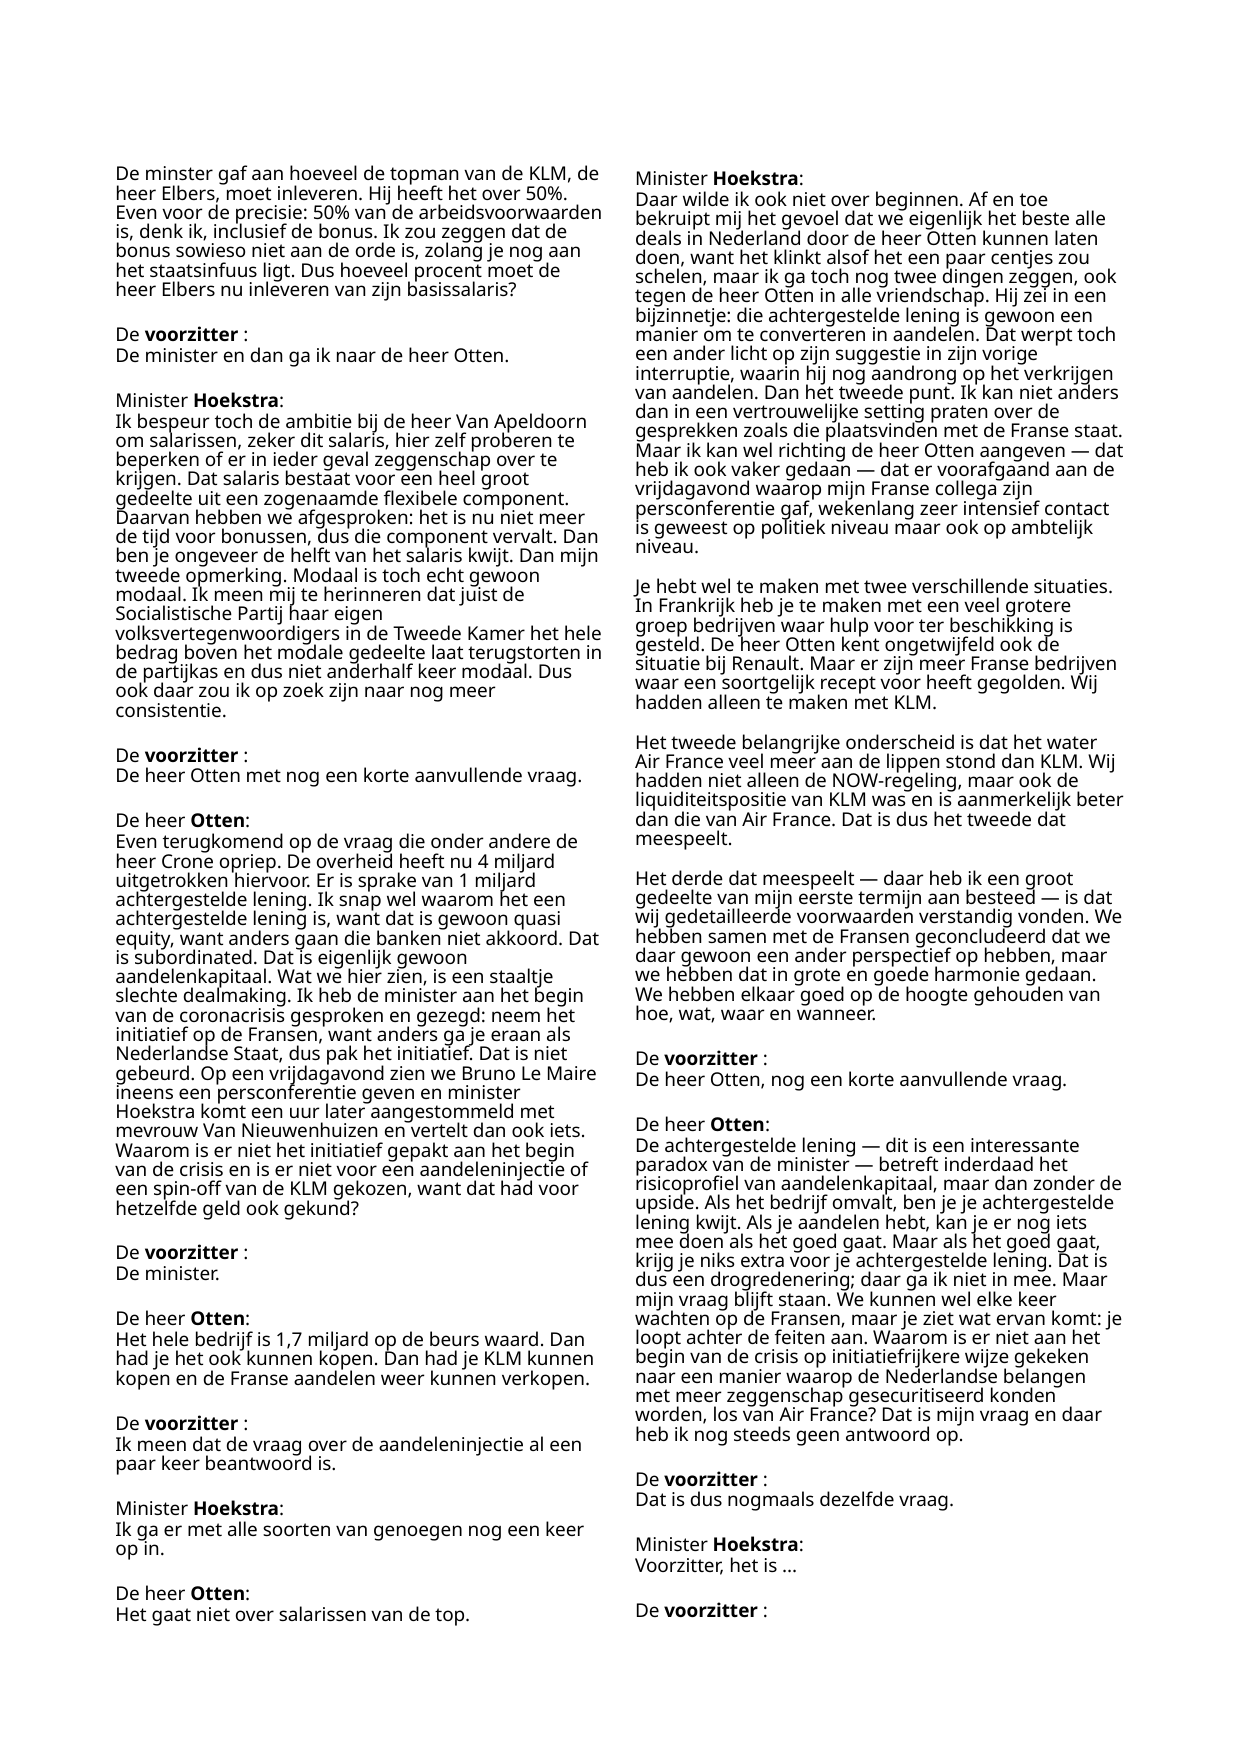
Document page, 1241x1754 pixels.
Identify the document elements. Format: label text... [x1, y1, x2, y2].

text De voorzitter : [635, 1466, 1125, 1491]
text Minister Hoekstra: [635, 1532, 1125, 1557]
text De achtergestelde lening — dit is een interessante paradox van de minister — betreft inderdaad het risicoprofiel van aandelenkapitaal, maar dan zonder de upside. Als het bedrijf omvalt, ben je je achtergestelde lening kwijt. Als je aandelen hebt, kan je er nog iets mee doen als het goed gaat. Maar als het goed gaat, krijg je niks extra voor je achtergestelde lening. Dat is dus een drogredenering; daar ga ik niet in mee. Maar mijn vraag blijft staan. We kunnen wel elke keer wachten op de Fransen, maar je ziet wat ervan komt: je loopt achter de feiten aan. Waarom is er niet aan het begin van de crisis op initiatiefrijkere wijze gekeken naar een manier waarop de Nederlandse belangen met meer zeggenschap gesecuritiseerd konden worden, los van Air France? Dat is mijn vraag en daar heb ik nog steeds geen antwoord op. [635, 1137, 1125, 1445]
text Minister Hoekstra: [115, 1495, 605, 1521]
text Minister Hoekstra: [635, 165, 1125, 191]
text De heer Otten: [115, 1580, 605, 1606]
text De heer Otten: [115, 808, 605, 833]
text De heer Otten: [635, 1111, 1125, 1137]
text Je hebt wel te maken met twee verschillende situaties. In Frankrijk heb je te maken met een veel grotere groep bedrijven waar hulp voor ter beschikking is gesteld. De heer Otten kent ongetwijfeld ook de situatie bij Renault. Maar er zijn meer Franse bedrijven waar een soortgelijk recept voor heeft gegolden. Wij hadden alleen te maken met KLM. [635, 578, 1125, 713]
text De heer Otten, nog een korte aanvullende vraag. [635, 1071, 1125, 1090]
text De minster gaf aan hoeveel de topman van de KLM, de heer Elbers, moet inleveren. Hij heeft het over 50%. Even voor de precisie: 50% van de arbeidsvoorwaarden is, denk ik, inclusief de bonus. Ik zou zeggen dat de bonus sowieso niet aan de orde is, zolang je nog aan het staatsinfuus ligt. Dus hoeveel procent moet de heer Elbers nu inleveren van zijn basissalaris? [115, 165, 605, 300]
text De voorzitter : [115, 1410, 605, 1436]
text Ik ga er met alle soorten van genoegen nog een keer op in. [115, 1521, 605, 1559]
text De voorzitter : [635, 1597, 1125, 1623]
text Het gaat niet over salarissen van de top. [115, 1606, 605, 1625]
text De voorzitter : [115, 321, 605, 347]
text Even terugkomend op de vraag die onder andere de heer Crone opriep. De overheid heeft nu 4 miljard uitgetrokken hiervoor. Er is sprake van 1 miljard achtergestelde lening. Ik snap wel waarom het een achtergestelde lening is, want dat is gewoon quasi equity, want anders gaan die banken niet akkoord. Dat is subordinated. Dat is eigenlijk gewoon aandelenkapitaal. Wat we hier zien, is een staaltje slechte dealmaking. Ik heb de minister aan het begin van de coronacrisis gesproken en gezegd: neem het initiatief op de Fransen, want anders ga je eraan als Nederlandse Staat, dus pak het initiatief. Dat is niet gebeurd. Op een vrijdagavond zien we Bruno Le Maire ineens een persconferentie geven en minister Hoekstra komt een uur later aangestommeld met mevrouw Van Nieuwenhuizen en vertelt dan ook iets. Waarom is er niet het initiatief gepakt aan het begin van de crisis en is er niet voor een aandeleninjectie of een spin-off van de KLM gekozen, want dat had voor hetzelfde geld ook gekund? [115, 833, 605, 1219]
text Het tweede belangrijke onderscheid is dat het water Air France veel meer aan de lippen stond dan KLM. Wij hadden niet alleen de NOW-regeling, maar ook de liquiditeitspositie van KLM was en is aanmerkelijk beter dan die van Air France. Dat is dus het tweede dat meespeelt. [635, 734, 1125, 849]
text Voorzitter, het is ... [635, 1557, 1125, 1577]
text De voorzitter : [115, 1239, 605, 1265]
text De voorzitter : [115, 742, 605, 767]
text Daar wilde ik ook niet over beginnen. Af en toe bekruipt mij het gevoel dat we eigenlijk het beste alle deals in Nederland door de heer Otten kunnen laten doen, want het klinkt alsof het een paar centjes zou schelen, maar ik ga toch nog twee dingen zeggen, ook tegen de heer Otten in alle vriendschap. Hij zei in een bijzinnetje: die achtergestelde lening is gewoon een manier om te converteren in aandelen. Dat werpt toch een ander licht op zijn suggestie in zijn vorige interruptie, waarin hij nog aandrong op het verkrijgen van aandelen. Dan het tweede punt. Ik kan niet anders dan in een vertrouwelijke setting praten over de gesprekken zoals die plaatsvinden met de Franse staat. Maar ik kan wel richting de heer Otten aangeven — dat heb ik ook vaker gedaan — dat er voorafgaand aan de vrijdagavond waarop mijn Franse collega zijn persconferentie gaf, wekenlang zeer intensief contact is geweest op politiek niveau maar ook op ambtelijk niveau. [635, 191, 1125, 557]
text Ik bespeur toch de ambitie bij de heer Van Apeldoorn om salarissen, zeker dit salaris, hier zelf proberen te beperken of er in ieder geval zeggenschap over te krijgen. Dat salaris bestaat voor een heel groot gedeelte uit een zogenaamde flexibele component. Daarvan hebben we afgesproken: het is nu niet meer de tijd voor bonussen, dus die component vervalt. Dan ben je ongeveer de helft van het salaris kwijt. Dan mijn tweede opmerking. Modaal is toch echt gewoon modaal. Ik meen mij te herinneren dat juist de Socialistische Partij haar eigen volksvertegenwoordigers in de Tweede Kamer het hele bedrag boven het modale gedeelte laat terugstorten in de partijkas en dus niet anderhalf keer modaal. Dus ook daar zou ik op zoek zijn naar nog meer consistentie. [115, 413, 605, 721]
text De heer Otten: [115, 1305, 605, 1331]
text De minister en dan ga ik naar de heer Otten. [115, 347, 605, 366]
text Het derde dat meespeelt — daar heb ik een groot gedeelte van mijn eerste termijn aan besteed — is dat wij gedetailleerde voorwaarden verstandig vonden. We hebben samen met de Fransen geconcludeerd dat we daar gewoon een ander perspectief op hebben, maar we hebben dat in grote en goede harmonie gedaan. We hebben elkaar goed op de hoogte gehouden van hoe, wat, waar en wanneer. [635, 870, 1125, 1024]
text Minister Hoekstra: [115, 387, 605, 413]
text Het hele bedrijf is 1,7 miljard op de beurs waard. Dan had je het ook kunnen kopen. Dan had je KLM kunnen kopen en de Franse aandelen weer kunnen verkopen. [115, 1331, 605, 1389]
text De minister. [115, 1265, 605, 1284]
text De heer Otten met nog een korte aanvullende vraag. [115, 767, 605, 787]
text Ik meen dat de vraag over de aandeleninjectie al een paar keer beantwoord is. [115, 1436, 605, 1474]
text Dat is dus nogmaals dezelfde vraag. [635, 1491, 1125, 1511]
text De voorzitter : [635, 1045, 1125, 1071]
